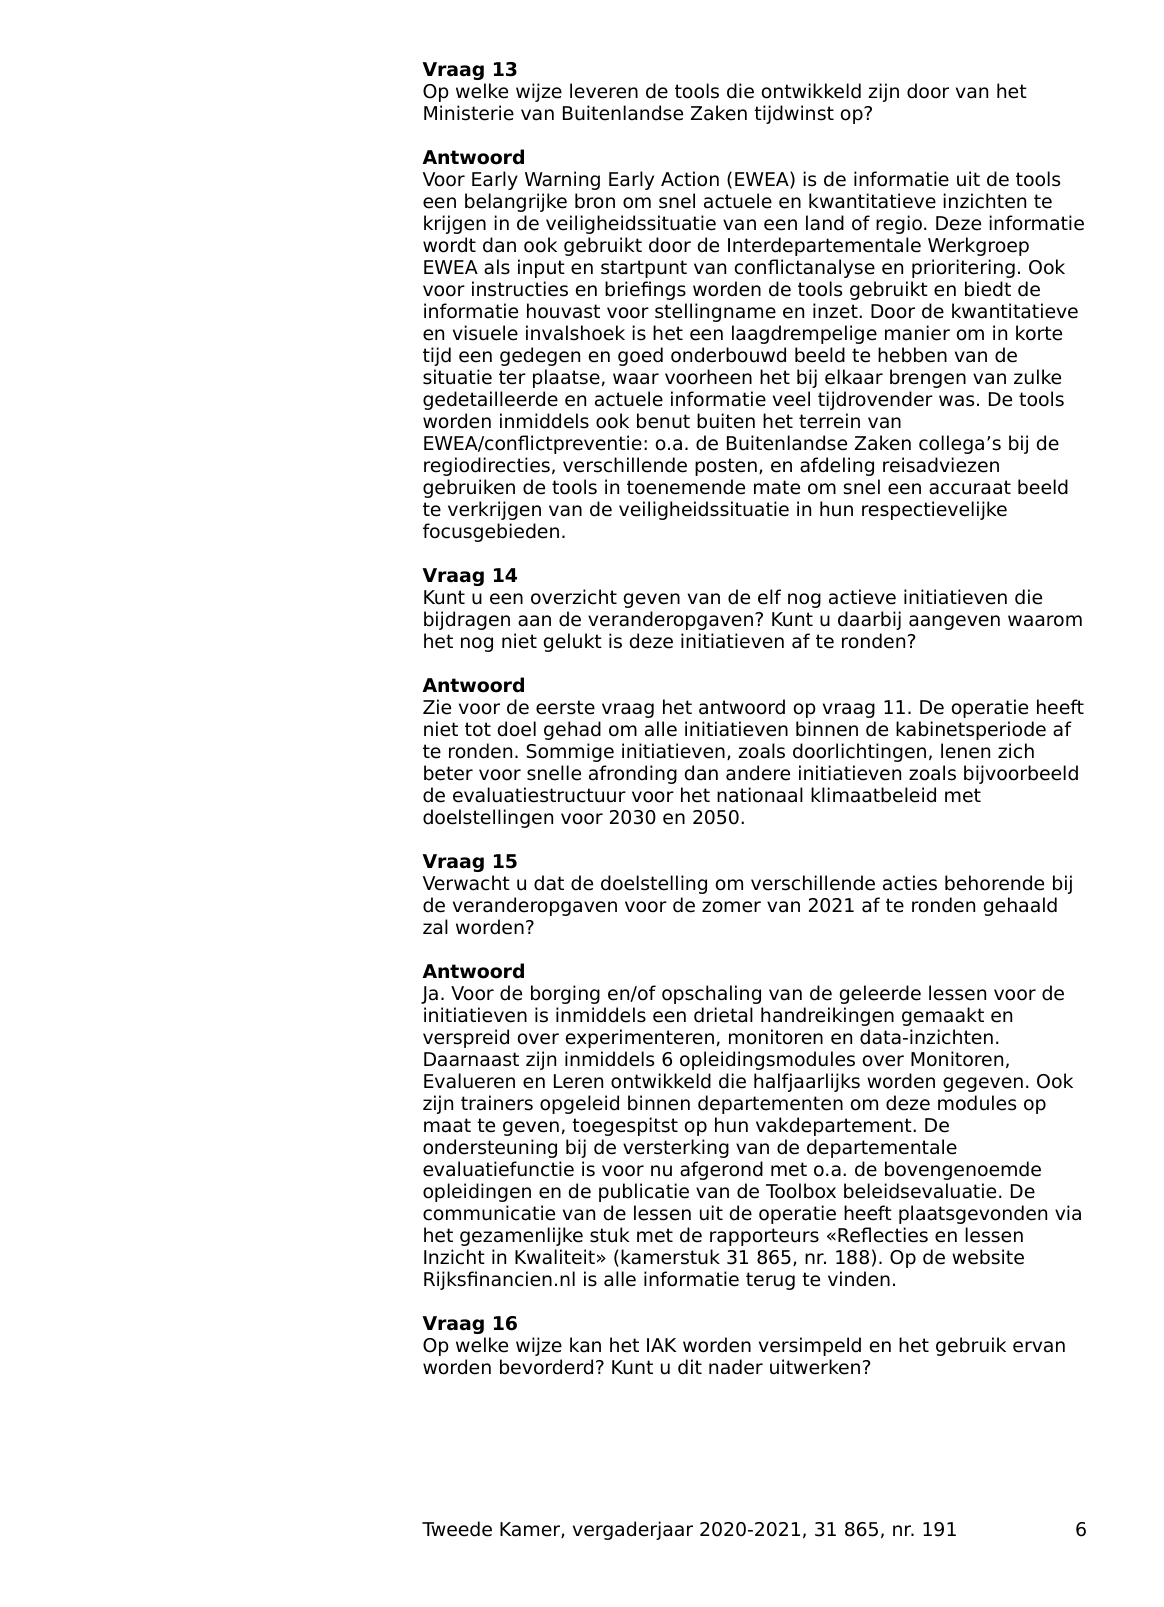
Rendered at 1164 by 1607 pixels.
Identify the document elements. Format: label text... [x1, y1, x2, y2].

text Op welke wijze kan het IAK worden versimpeld en het gebruik ervan worden bevorderd? Kunt u dit nader uitwerken? [422, 1335, 1087, 1379]
subtitle Vraag 14 [422, 565, 1087, 587]
text Verwacht u dat de doelstelling om verschillende acties behorende bij de veranderopgaven voor de zomer van 2021 af te ronden gehaald zal worden? [422, 873, 1087, 939]
subtitle Antwoord [422, 147, 1087, 169]
subtitle Vraag 15 [422, 851, 1087, 873]
subtitle Vraag 16 [422, 1313, 1087, 1335]
text Zie voor de eerste vraag het antwoord op vraag 11. De operatie heeft niet tot doel gehad om alle initiatieven binnen de kabinetsperiode af te ronden. Sommige initiatieven, zoals doorlichtingen, lenen zich beter voor snelle afronding dan andere initiatieven zoals bijvoorbeeld de evaluatiestructuur voor het nationaal klimaatbeleid met doelstellingen voor 2030 en 2050. [422, 697, 1087, 829]
text Kunt u een overzicht geven van de elf nog actieve initiatieven die bijdragen aan de veranderopgaven? Kunt u daarbij aangeven waarom het nog niet gelukt is deze initiatieven af te ronden? [422, 587, 1087, 653]
text Op welke wijze leveren de tools die ontwikkeld zijn door van het Ministerie van Buitenlandse Zaken tijdwinst op? [422, 81, 1087, 125]
subtitle Vraag 13 [422, 59, 1087, 81]
text Voor Early Warning Early Action (EWEA) is de informatie uit de tools een belangrijke bron om snel actuele en kwantitatieve inzichten te krijgen in de veiligheidssituatie van een land of regio. Deze informatie wordt dan ook gebruikt door de Interdepartementale Werkgroep EWEA als input en startpunt van conflictanalyse en prioritering. Ook voor instructies en briefings worden de tools gebruikt en biedt de informatie houvast voor stellingname en inzet. Door de kwantitatieve en visuele invalshoek is het een laagdrempelige manier om in korte tijd een gedegen en goed onderbouwd beeld te hebben van de situatie ter plaatse, waar voorheen het bij elkaar brengen van zulke gedetailleerde en actuele informatie veel tijdrovender was. De tools worden inmiddels ook benut buiten het terrein van EWEA/conflictpreventie: o.a. de Buitenlandse Zaken collega’s bij de regiodirecties, verschillende posten, en afdeling reisadviezen gebruiken de tools in toenemende mate om snel een accuraat beeld te verkrijgen van de veiligheidssituatie in hun respectievelijke focusgebieden. [422, 169, 1087, 543]
text Ja. Voor de borging en/of opschaling van de geleerde lessen voor de initiatieven is inmiddels een drietal handreikingen gemaakt en verspreid over experimenteren, monitoren en data-inzichten. Daarnaast zijn inmiddels 6 opleidingsmodules over Monitoren, Evalueren en Leren ontwikkeld die halfjaarlijks worden gegeven. Ook zijn trainers opgeleid binnen departementen om deze modules op maat te geven, toegespitst op hun vakdepartement. De ondersteuning bij de versterking van de departementale evaluatiefunctie is voor nu afgerond met o.a. de bovengenoemde opleidingen en de publicatie van de Toolbox beleidsevaluatie. De communicatie van de lessen uit de operatie heeft plaatsgevonden via het gezamenlijke stuk met de rapporteurs «Reflecties en lessen Inzicht in Kwaliteit» (kamerstuk 31 865, nr. 188). Op de website Rijksfinancien.nl is alle informatie terug te vinden. [422, 983, 1087, 1291]
subtitle Antwoord [422, 961, 1087, 983]
subtitle Antwoord [422, 675, 1087, 697]
